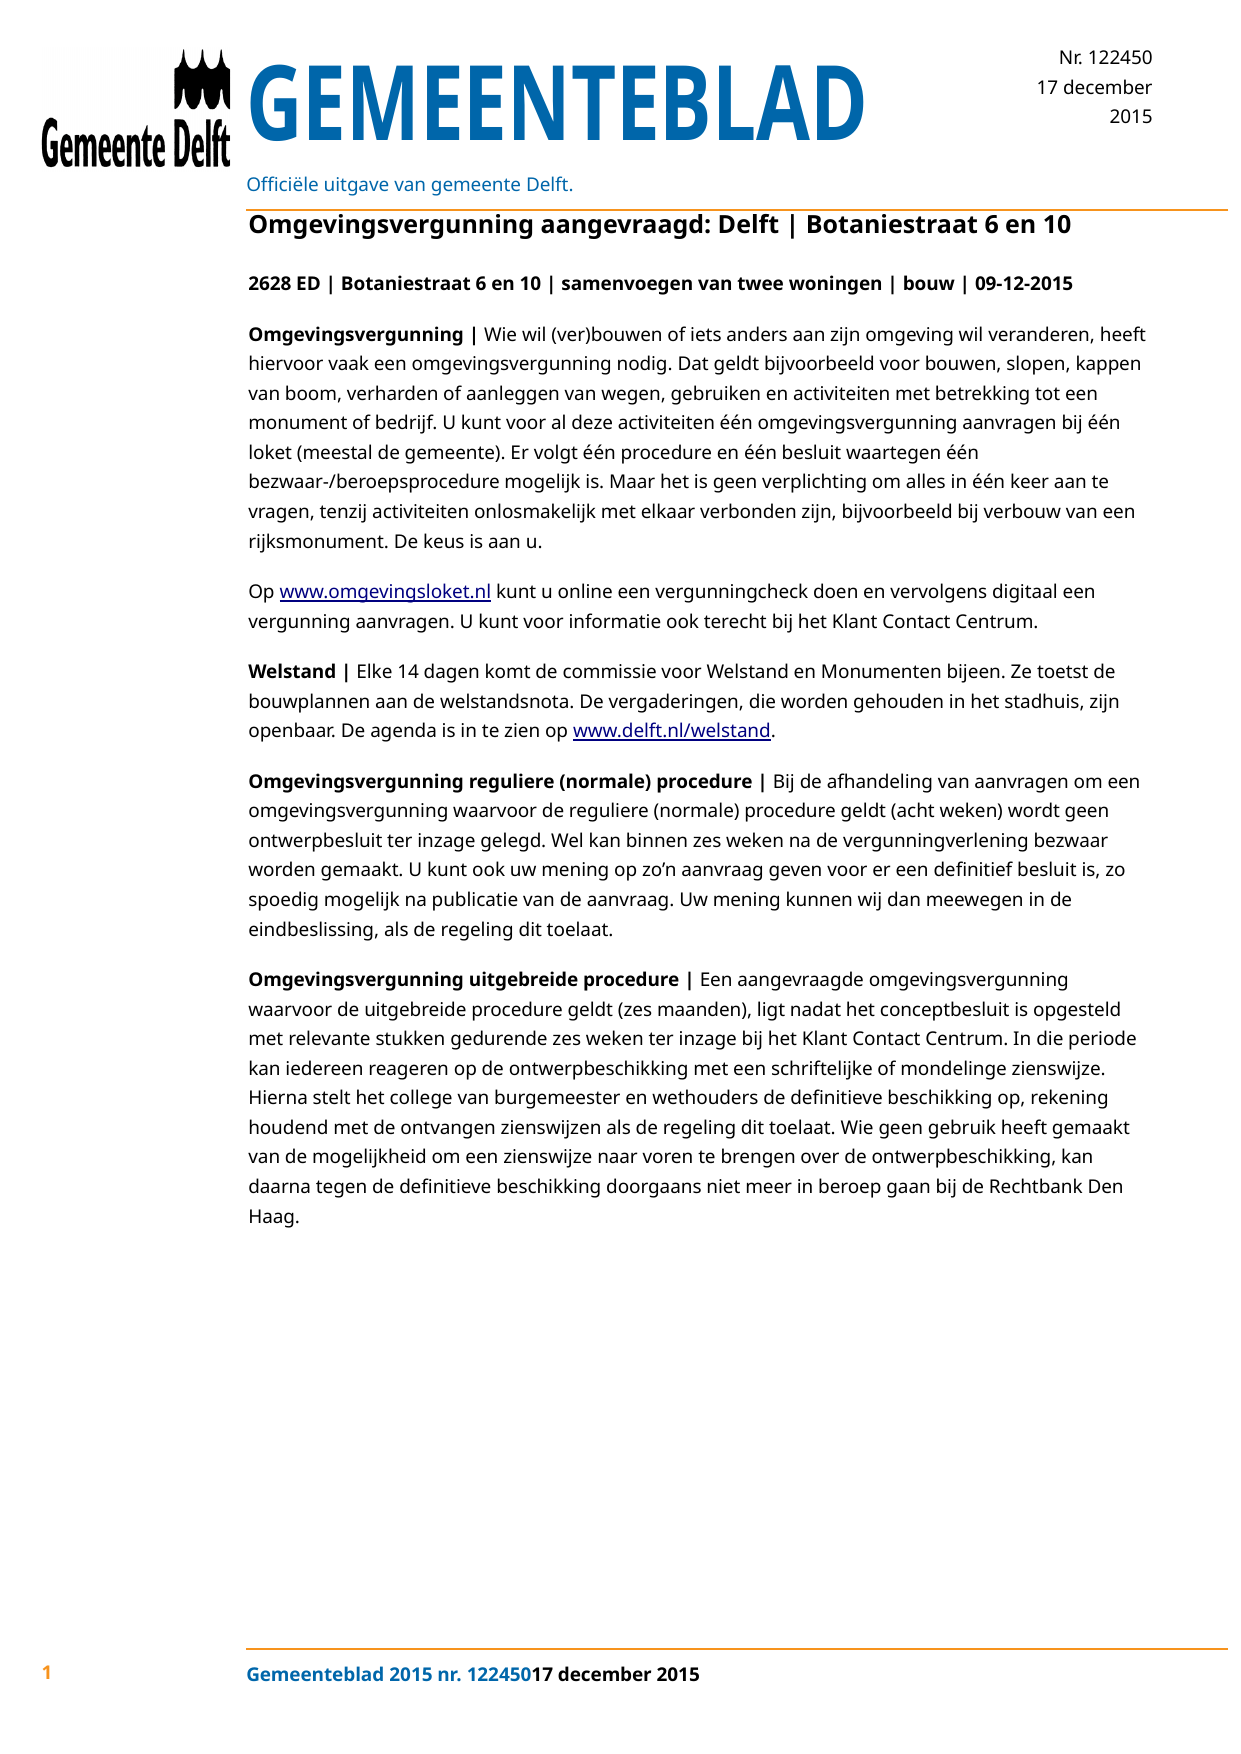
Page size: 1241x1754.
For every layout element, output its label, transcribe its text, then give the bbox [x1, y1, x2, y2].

text Op www.omgevingsloket.nl kunt u online een vergunningcheck doen en vervolgens digitaal een vergunning aanvragen. U kunt voor informatie ook terecht bij het Klant Contact Centrum. [248, 578, 1152, 633]
text Welstand | Elke 14 dagen komt de commissie voor Welstand en Monumenten bijeen. Ze toetst de bouwplannen aan de welstandsnota. De vergaderingen, die worden gehouden in het stadhuis, zijn openbaar. De agenda is in te zien op www.delft.nl/welstand. [248, 658, 1152, 743]
text Omgevingsvergunning reguliere (normale) procedure | Bij de afhandeling van aanvragen om een omgevingsvergunning waarvoor de reguliere (normale) procedure geldt (acht weken) wordt geen ontwerpbesluit ter inzage gelegd. Wel kan binnen zes weken na de vergunningverlening bezwaar worden gemaakt. U kunt ook uw mening op zo’n aanvraag geven voor er een definitief besluit is, zo spoedig mogelijk na publicatie van de aanvraag. Uw mening kunnen wij dan meewegen in de eindbeslissing, als de regeling dit toelaat. [248, 768, 1152, 941]
text 2628 ED | Botaniestraat 6 en 10 | samenvoegen van twee woningen | bouw | 09-12-2015 [248, 270, 1152, 296]
text Omgevingsvergunning | Wie wil (ver)bouwen of iets anders aan zijn omgeving wil veranderen, heeft hiervoor vaak een omgevingsvergunning nodig. Dat geldt bijvoorbeeld voor bouwen, slopen, kappen van boom, verharden of aanleggen van wegen, gebruiken en activiteiten met betrekking tot een monument of bedrijf. U kunt voor al deze activiteiten één omgevingsvergunning aanvragen bij één loket (meestal de gemeente). Er volgt één procedure en één besluit waartegen één bezwaar-/beroepsprocedure mogelijk is. Maar het is geen verplichting om alles in één keer aan te vragen, tenzij activiteiten onlosmakelijk met elkaar verbonden zijn, bijvoorbeeld bij verbouw van een rijksmonument. De keus is aan u. [248, 321, 1152, 553]
text Omgevingsvergunning uitgebreide procedure | Een aangevraagde omgevingsvergunning waarvoor de uitgebreide procedure geldt (zes maanden), ligt nadat het conceptbesluit is opgesteld met relevante stukken gedurende zes weken ter inzage bij het Klant Contact Centrum. In die periode kan iedereen reageren op de ontwerpbeschikking met een schriftelijke of mondelinge zienswijze. Hierna stelt het college van burgemeester en wethouders de definitieve beschikking op, rekening houdend met de ontvangen zienswijzen als de regeling dit toelaat. Wie geen gebruik heeft gemaakt van de mogelijkheid om een zienswijze naar voren te brengen over de ontwerpbeschikking, kan daarna tegen de definitieve beschikking doorgaans niet meer in beroep gaan bij de Rechtbank Den Haag. [248, 966, 1152, 1228]
text Omgevingsvergunning aangevraagd: Delft | Botaniestraat 6 en 10 [248, 211, 1152, 241]
picture [41, 47, 231, 172]
